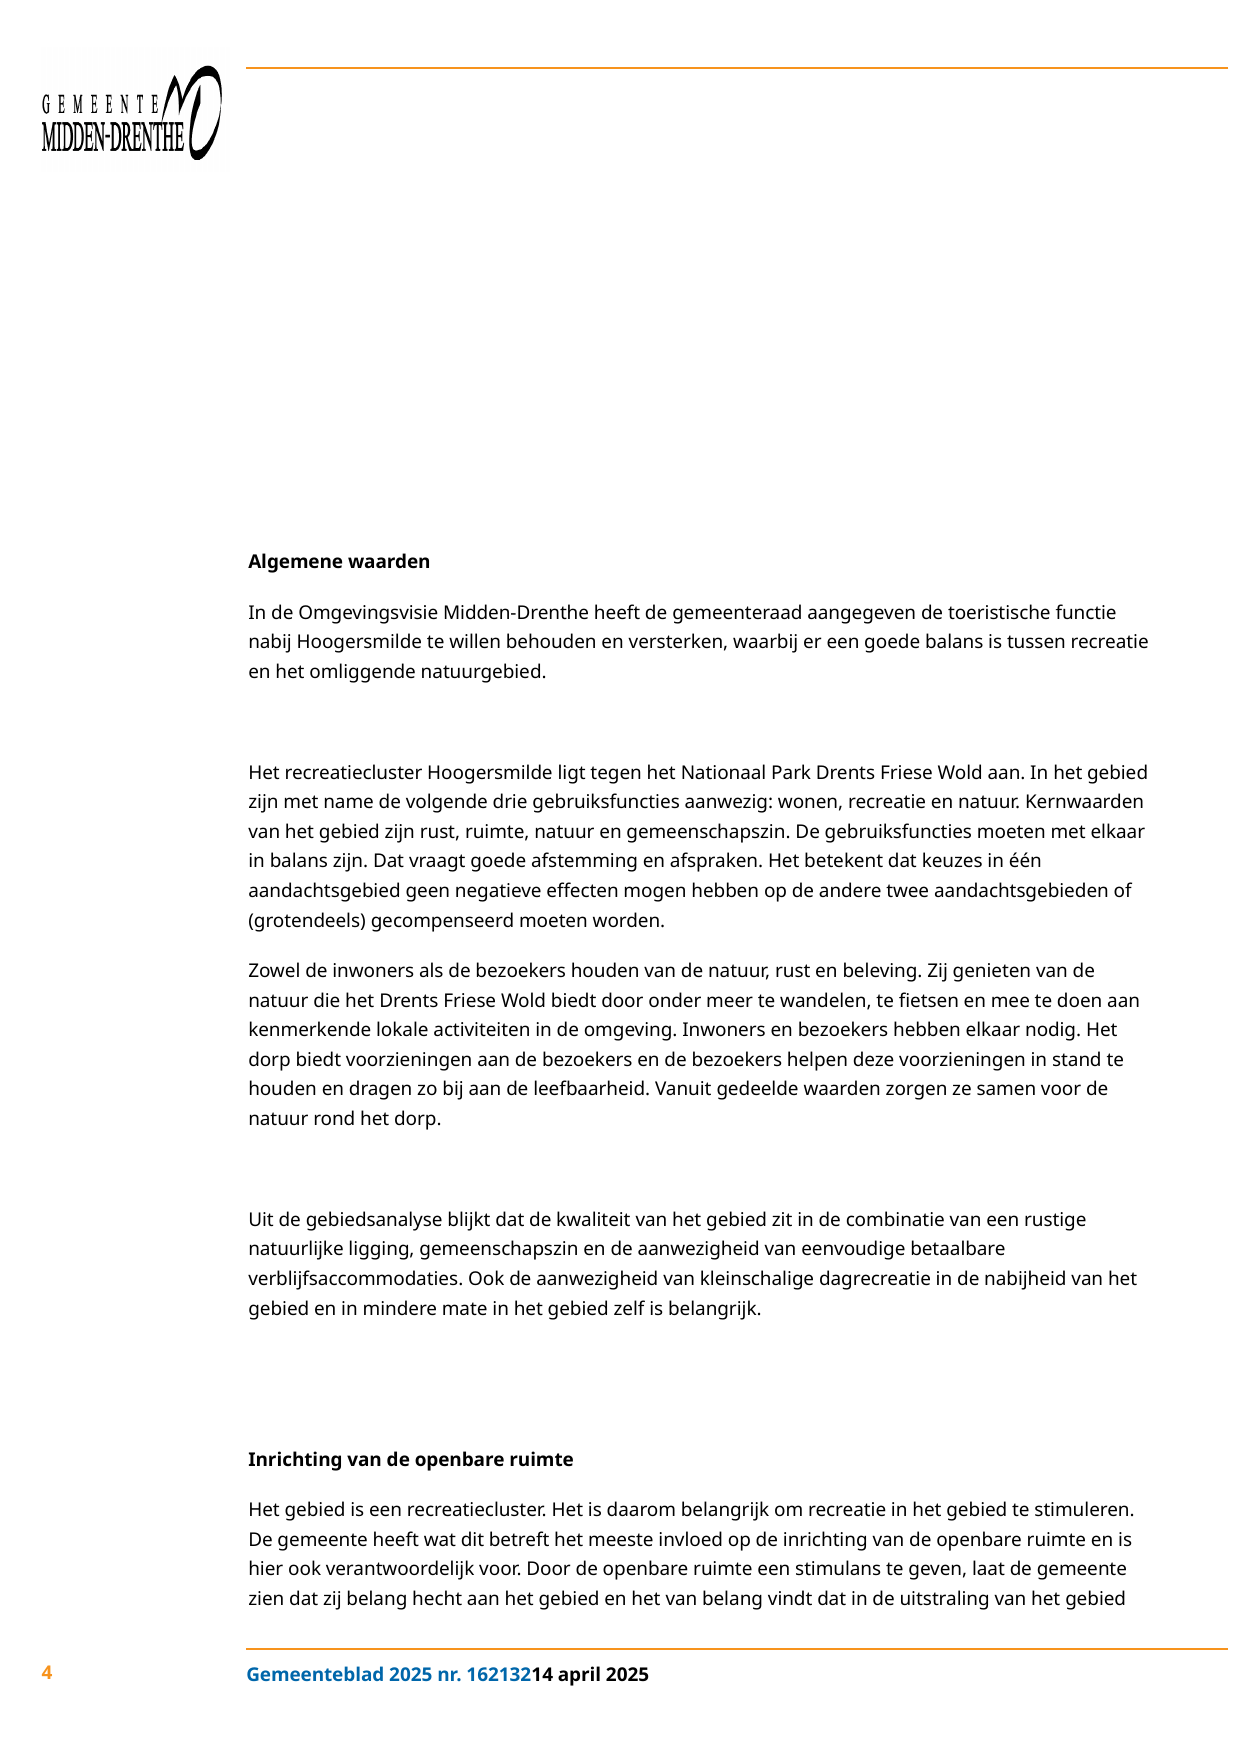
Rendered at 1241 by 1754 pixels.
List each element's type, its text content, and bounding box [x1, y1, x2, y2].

text Het gebied is een recreatiecluster. Het is daarom belangrijk om recreatie in het gebied te stimuleren. De gemeente heeft wat dit betreft het meeste invloed op de inrichting van de openbare ruimte en is hier ook verantwoordelijk voor. Door de openbare ruimte een stimulans te geven, laat de gemeente zien dat zij belang hecht aan het gebied en het van belang vindt dat in de uitstraling van het gebied [248, 1496, 1152, 1611]
text In de Omgevingsvisie Midden-Drenthe heeft de gemeenteraad aangegeven de toeristische functie nabij Hoogersmilde te willen behouden en versterken, waarbij er een goede balans is tussen recreatie en het omliggende natuurgebied. [248, 599, 1152, 684]
text Uit de gebiedsanalyse blijkt dat de kwaliteit van het gebied zit in de combinatie van een rustige natuurlijke ligging, gemeenschapszin en de aanwezigheid van eenvoudige betaalbare verblijfsaccommodaties. Ook de aanwezigheid van kleinschalige dagrecreatie in de nabijheid van het gebied en in mindere mate in het gebied zelf is belangrijk. [248, 1206, 1152, 1321]
picture [41, 47, 231, 172]
text Het recreatiecluster Hoogersmilde ligt tegen het Nationaal Park Drents Friese Wold aan. In het gebied zijn met name de volgende drie gebruiksfuncties aanwezig: wonen, recreatie en natuur. Kernwaarden van het gebied zijn rust, ruimte, natuur en gemeenschapszin. De gebruiksfuncties moeten met elkaar in balans zijn. Dat vraagt goede afstemming en afspraken. Het betekent dat keuzes in één aandachtsgebied geen negatieve effecten mogen hebben op de andere twee aandachtsgebieden of (grotendeels) gecompenseerd moeten worden. [248, 759, 1152, 933]
text Inrichting van de openbare ruimte [248, 1446, 1152, 1472]
text Algemene waarden [248, 548, 1152, 574]
text Zowel de inwoners als de bezoekers houden van de natuur, rust en beleving. Zij genieten van de natuur die het Drents Friese Wold biedt door onder meer te wandelen, te fietsen en mee te doen aan kenmerkende lokale activiteiten in de omgeving. Inwoners en bezoekers hebben elkaar nodig. Het dorp biedt voorzieningen aan de bezoekers en de bezoekers helpen deze voorzieningen in stand te houden en dragen zo bij aan de leefbaarheid. Vanuit gedeelde waarden zorgen ze samen voor de natuur rond het dorp. [248, 957, 1152, 1131]
